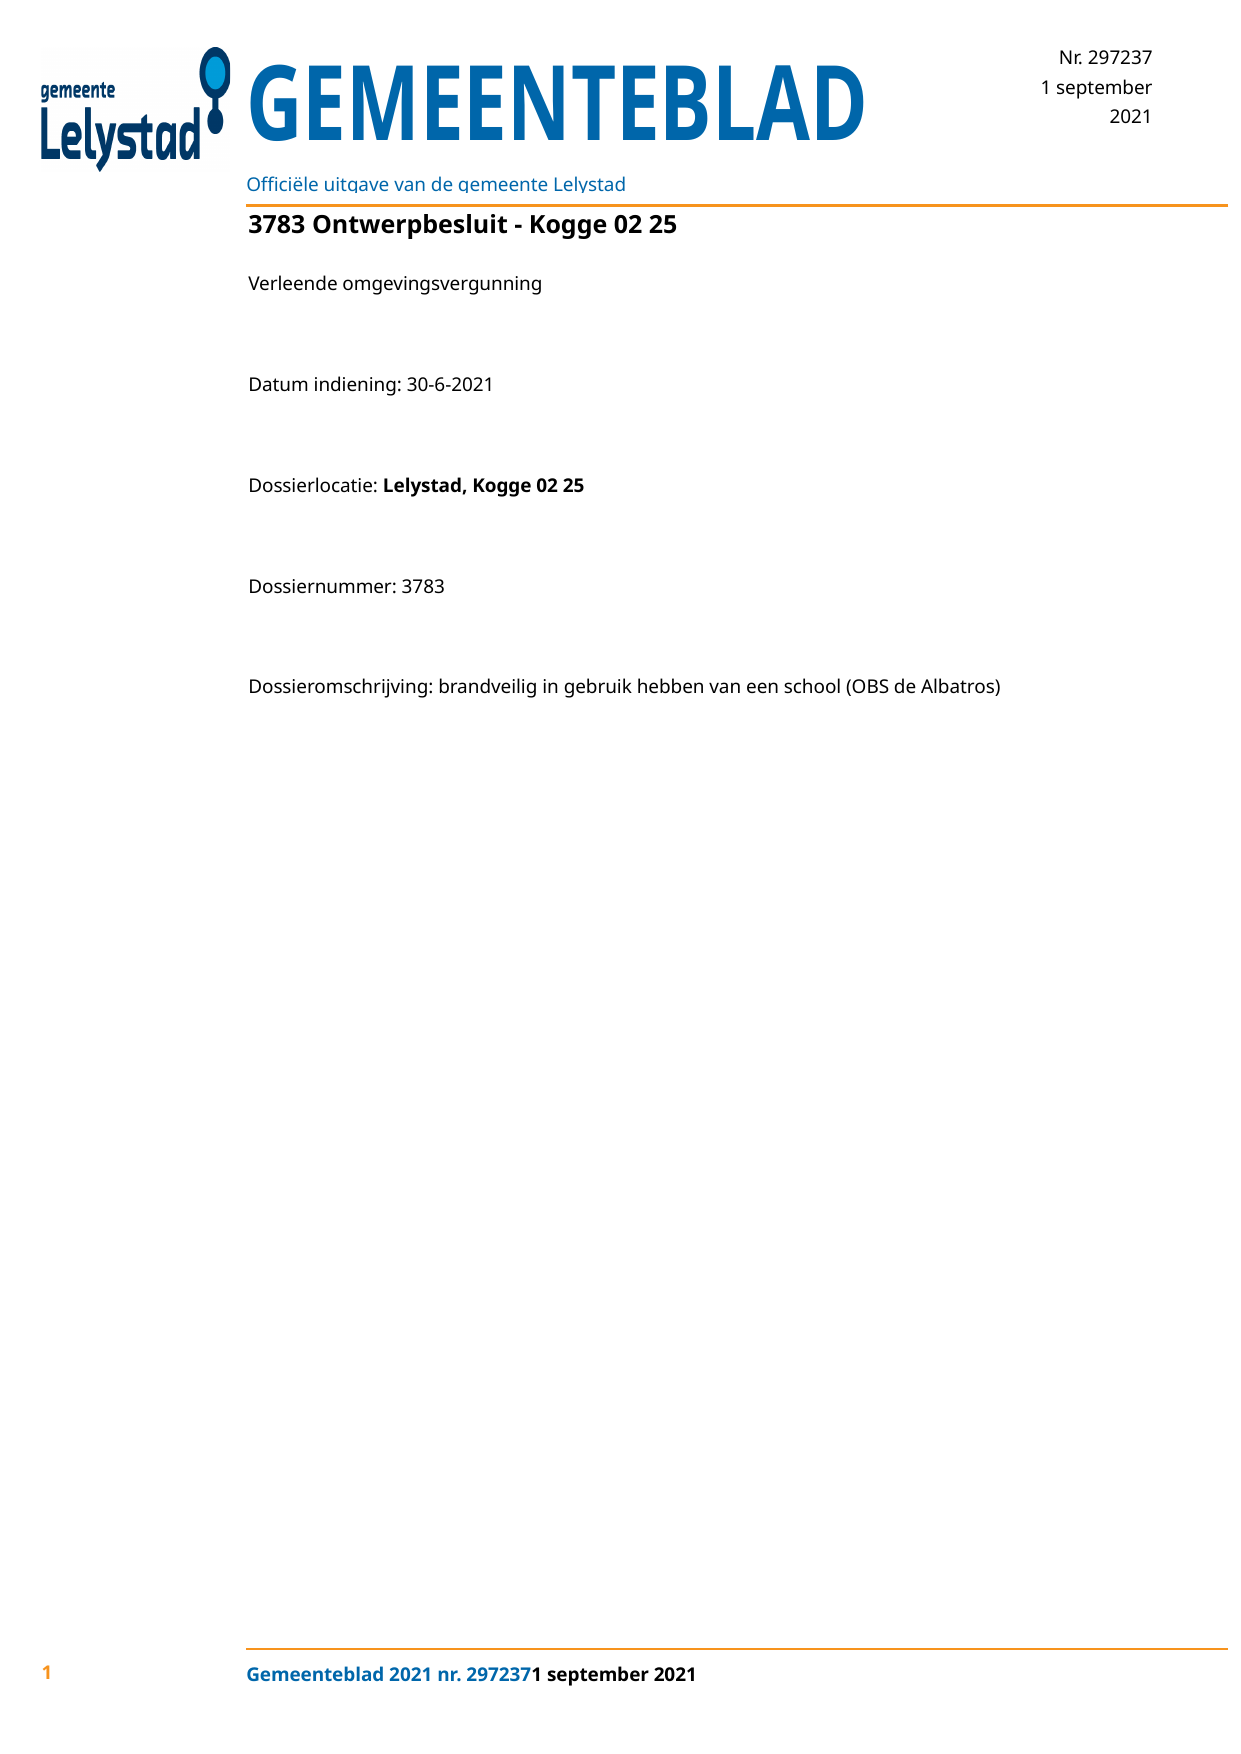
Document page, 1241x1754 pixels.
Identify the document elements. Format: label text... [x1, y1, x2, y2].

text Dossiernummer: 3783 [248, 573, 1152, 598]
picture [41, 47, 231, 172]
text Verleende omgevingsvergunning [248, 270, 1152, 296]
text Datum indiening: 30-6-2021 [248, 371, 1152, 397]
text Dossierlocatie: Lelystad, Kogge 02 25 [248, 472, 1152, 498]
text 3783 Ontwerpbesluit - Kogge 02 25 [248, 207, 1152, 241]
text Dossieromschrijving: brandveilig in gebruik hebben van een school (OBS de Albatros) [248, 674, 1152, 699]
